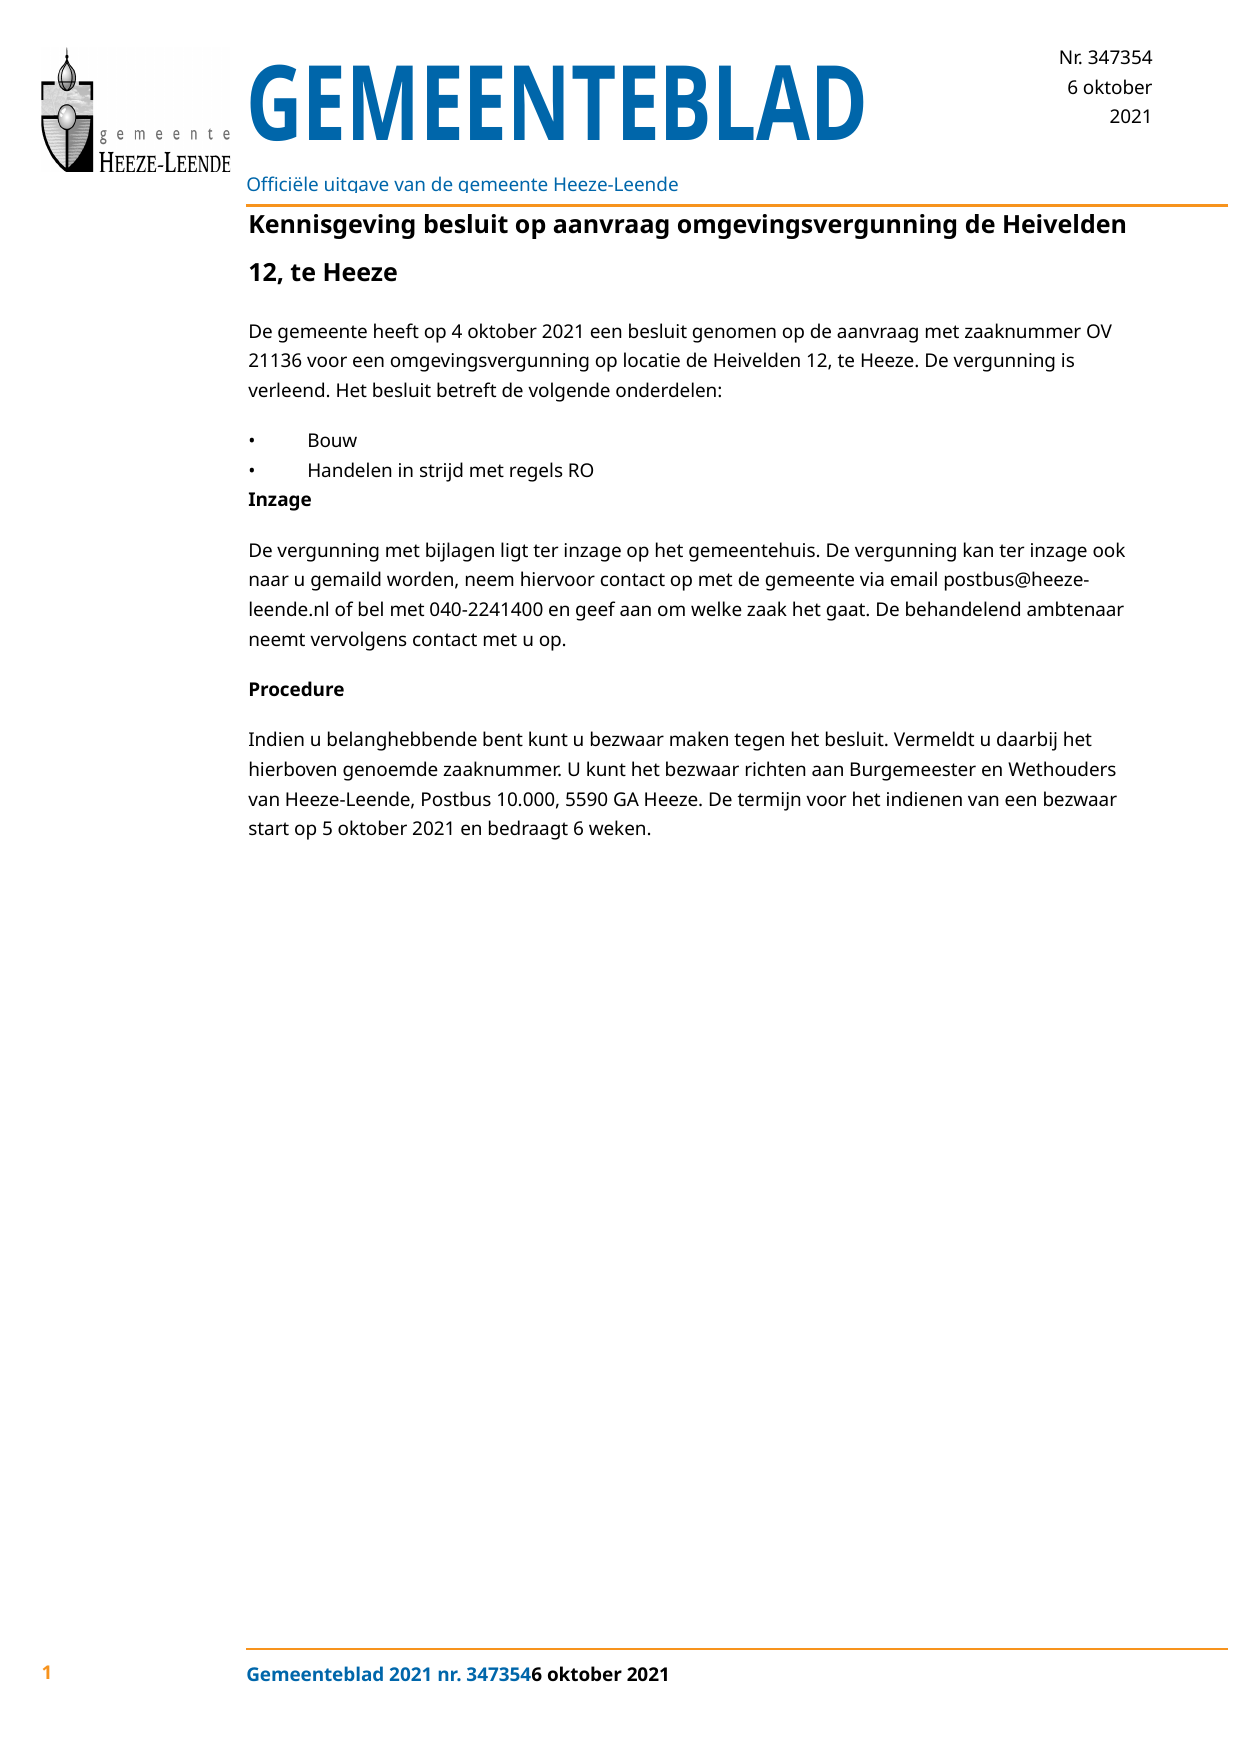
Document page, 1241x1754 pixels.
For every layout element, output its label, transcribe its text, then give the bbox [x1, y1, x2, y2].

picture [41, 47, 231, 172]
list Handelen in strijd met regels RO [248, 457, 1152, 483]
text Kennisgeving besluit op aanvraag omgevingsvergunning de Heivelden 12, te Heeze [248, 207, 1152, 288]
text Inzage [248, 487, 1152, 512]
list Bouw [248, 427, 1152, 453]
text De vergunning met bijlagen ligt ter inzage op het gemeentehuis. De vergunning kan ter inzage ook naar u gemaild worden, neem hiervoor contact op met de gemeente via email postbus@heeze-leende.nl of bel met 040-2241400 en geef aan om welke zaak het gaat. De behandelend ambtenaar neemt vervolgens contact met u op. [248, 537, 1152, 652]
text De gemeente heeft op 4 oktober 2021 een besluit genomen op de aanvraag met zaaknummer OV 21136 voor een omgevingsvergunning op locatie de Heivelden 12, te Heeze. De vergunning is verleend. Het besluit betreft de volgende onderdelen: [248, 318, 1152, 403]
text Indien u belanghebbende bent kunt u bezwaar maken tegen het besluit. Vermeldt u daarbij het hierboven genoemde zaaknummer. U kunt het bezwaar richten aan Burgemeester en Wethouders van Heeze-Leende, Postbus 10.000, 5590 GA Heeze. De termijn voor het indienen van een bezwaar start op 5 oktober 2021 en bedraagt 6 weken. [248, 727, 1152, 841]
text Procedure [248, 676, 1152, 702]
